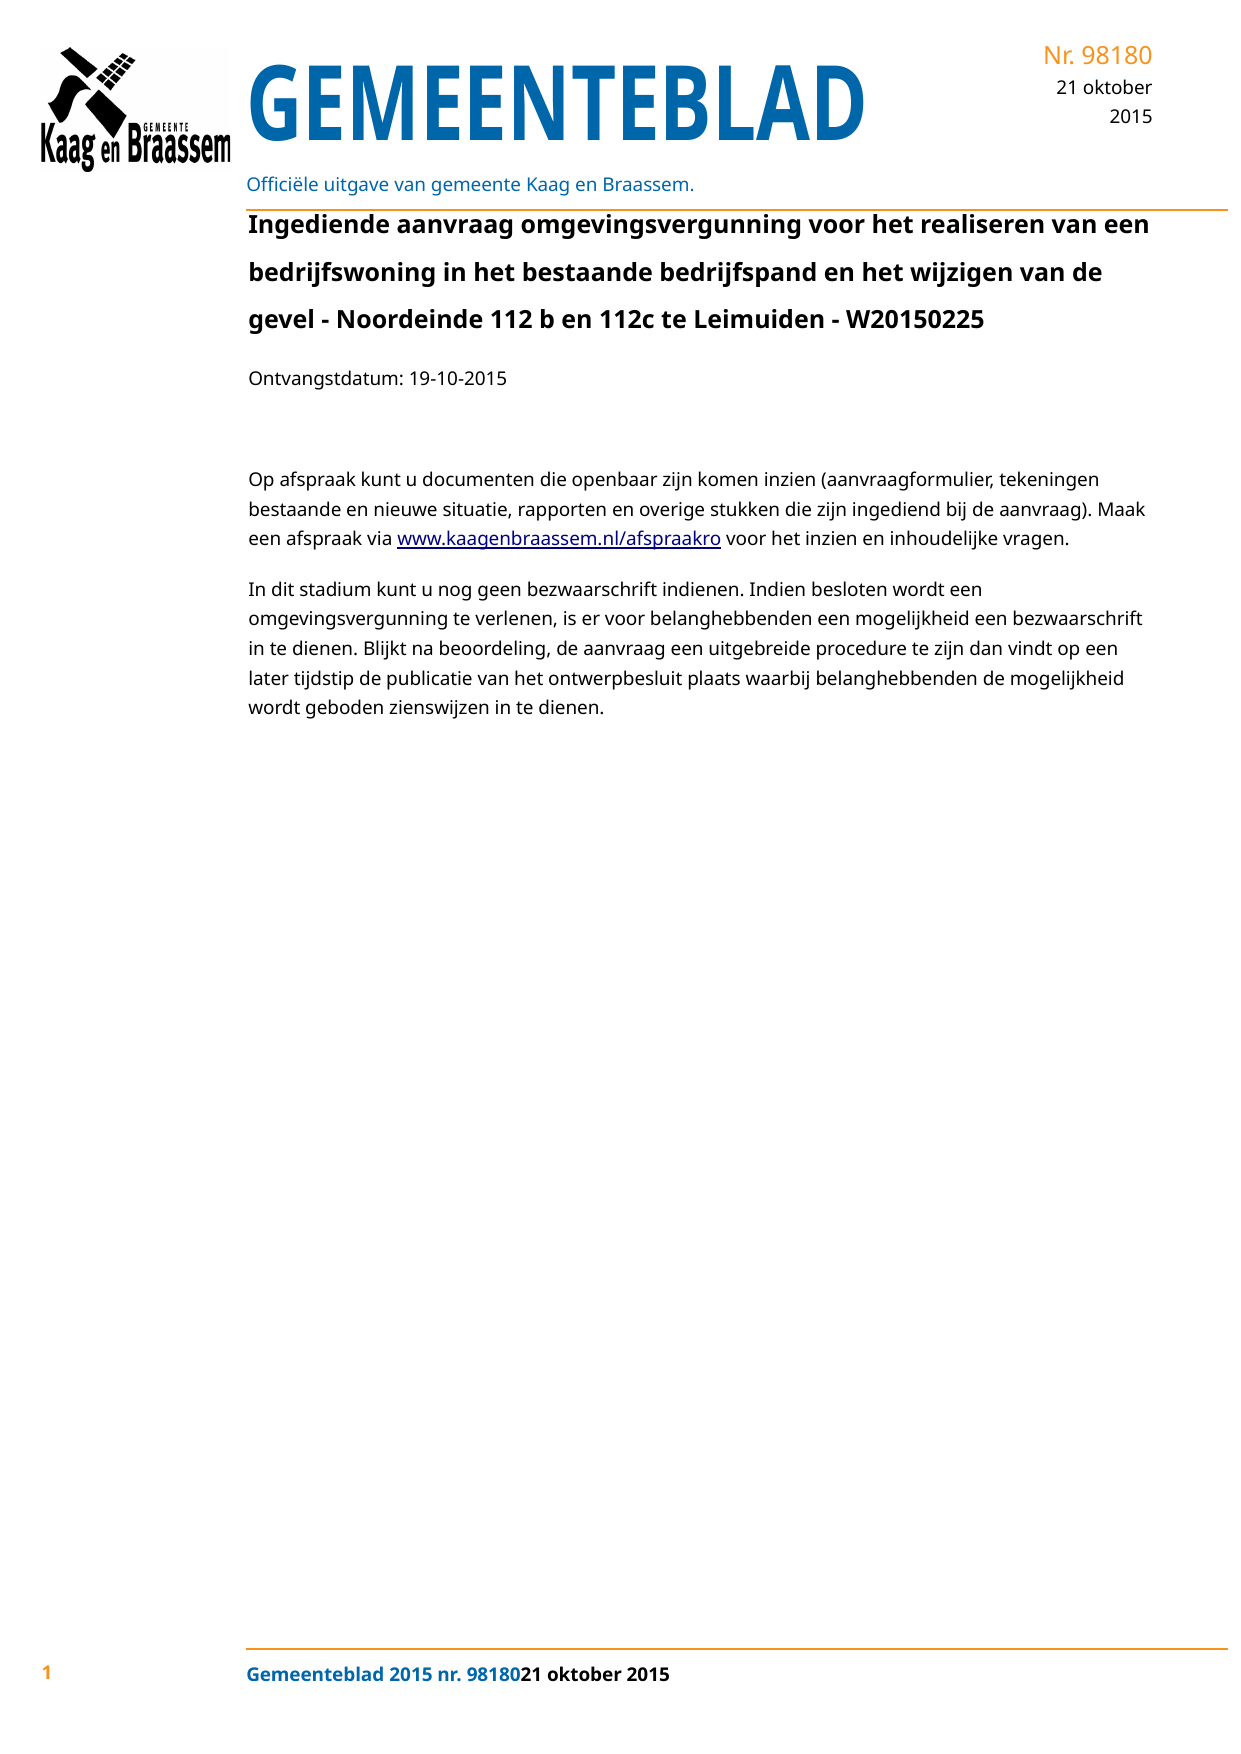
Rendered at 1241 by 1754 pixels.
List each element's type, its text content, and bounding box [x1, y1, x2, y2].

text In dit stadium kunt u nog geen bezwaarschrift indienen. Indien besloten wordt een omgevingsvergunning te verlenen, is er voor belanghebbenden een mogelijkheid een bezwaarschrift in te dienen. Blijkt na beoordeling, de aanvraag een uitgebreide procedure te zijn dan vindt op een later tijdstip de publicatie van het ontwerpbesluit plaats waarbij belanghebbenden de mogelijkheid wordt geboden zienswijzen in te dienen. [248, 576, 1152, 720]
text Op afspraak kunt u documenten die openbaar zijn komen inzien (aanvraagformulier, tekeningen bestaande en nieuwe situatie, rapporten en overige stukken die zijn ingediend bij de aanvraag). Maak een afspraak via www.kaagenbraassem.nl/afspraakro voor het inzien en inhoudelijke vragen. [248, 466, 1152, 551]
text Ingediende aanvraag omgevingsvergunning voor het realiseren van een bedrijfswoning in het bestaande bedrijfspand en het wijzigen van de gevel - Noordeinde 112 b en 112c te Leimuiden - W20150225 [248, 211, 1152, 336]
picture [41, 47, 231, 172]
text Ontvangstdatum: 19-10-2015 [248, 366, 1152, 391]
